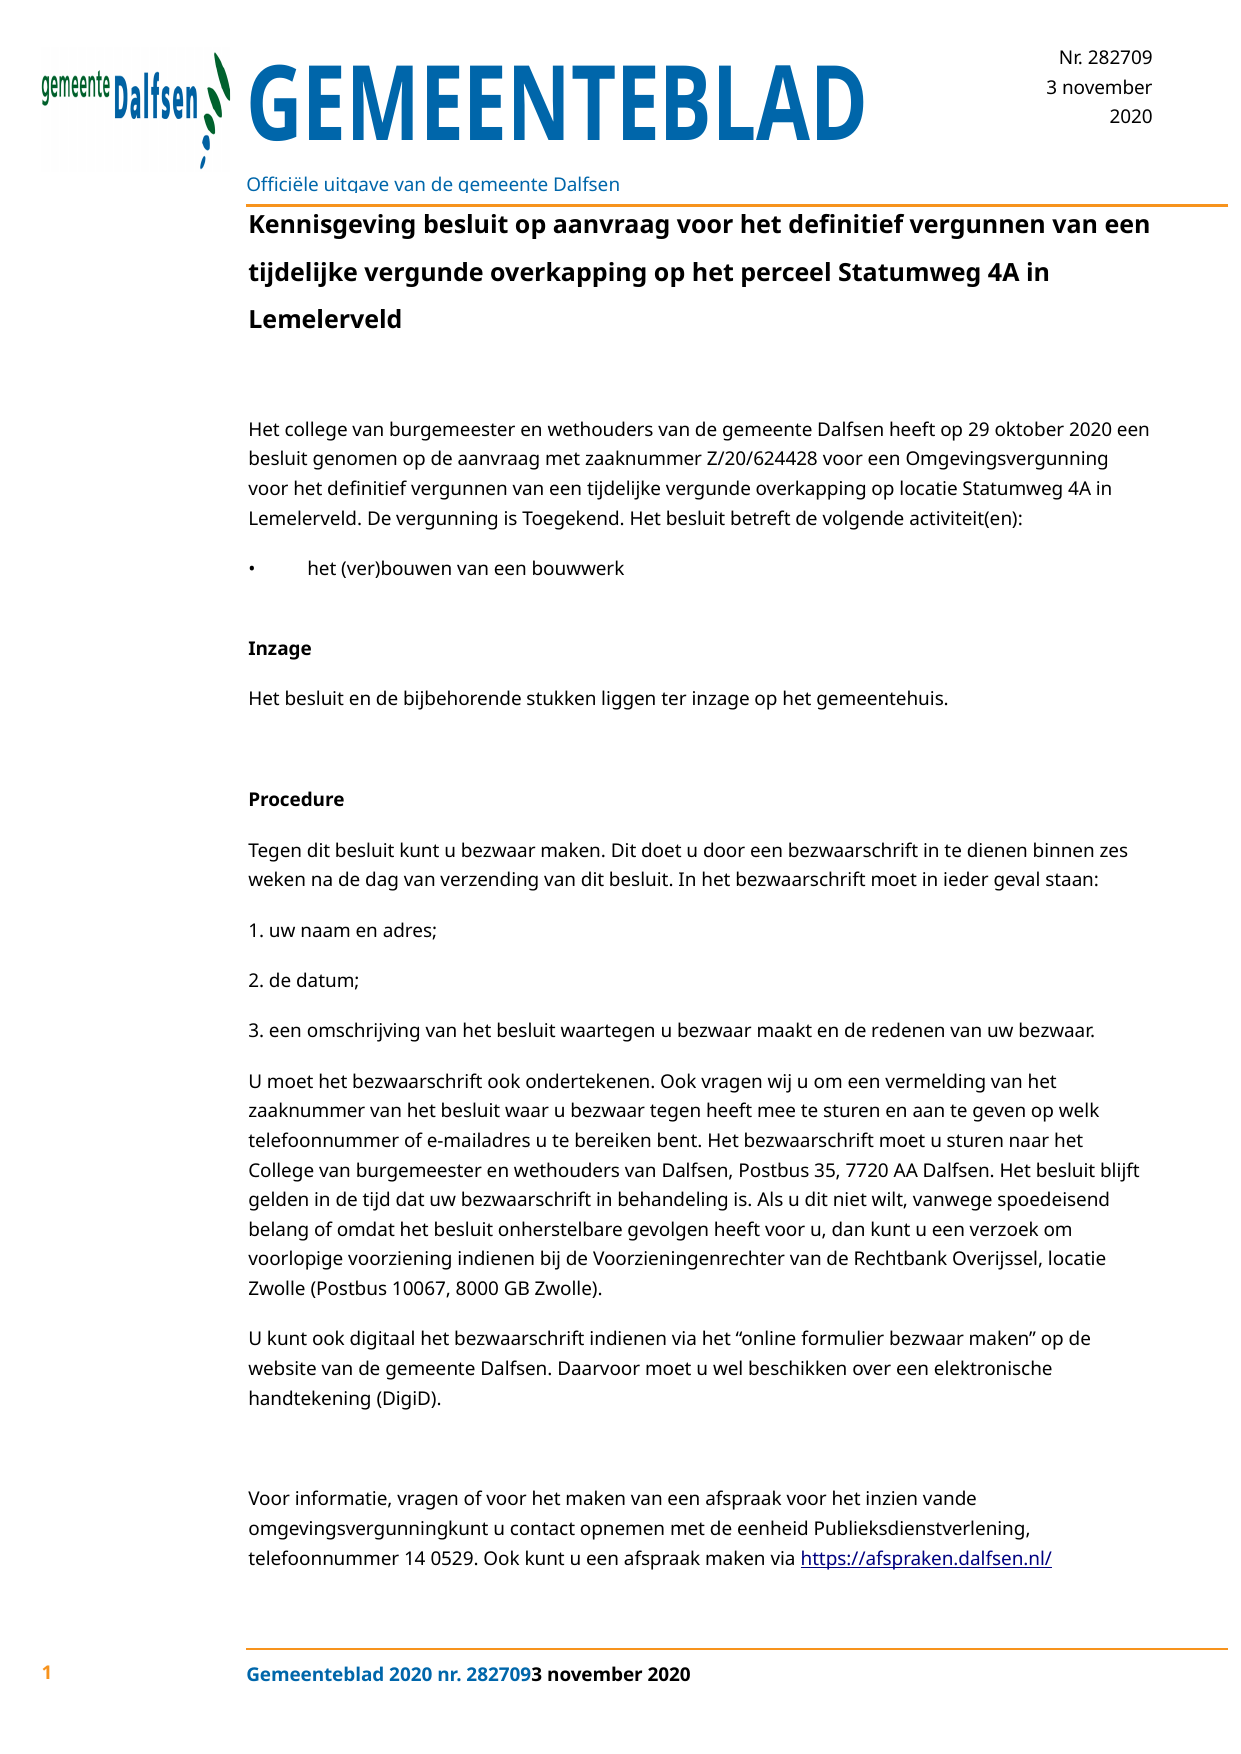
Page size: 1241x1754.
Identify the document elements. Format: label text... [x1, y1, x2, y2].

text 1. uw naam en adres; [248, 917, 1152, 942]
text U moet het bezwaarschrift ook ondertekenen. Ook vragen wij u om een vermelding van het zaaknummer van het besluit waar u bezwaar tegen heeft mee te sturen en aan te geven op welk telefoonnummer of e-mailadres u te bereiken bent. Het bezwaarschrift moet u sturen naar het College van burgemeester en wethouders van Dalfsen, Postbus 35, 7720 AA Dalfsen. Het besluit blijft gelden in de tijd dat uw bezwaarschrift in behandeling is. Als u dit niet wilt, vanwege spoedeisend belang of omdat het besluit onherstelbare gevolgen heeft voor u, dan kunt u een verzoek om voorlopige voorziening indienen bij de Voorzieningenrechter van de Rechtbank Overijssel, locatie Zwolle (Postbus 10067, 8000 GB Zwolle). [248, 1068, 1152, 1301]
text Voor informatie, vragen of voor het maken van een afspraak voor het inzien vande omgevingsvergunningkunt u contact opnemen met de eenheid Publieksdienstverlening, telefoonnummer 14 0529. Ook kunt u een afspraak maken via https://afspraken.dalfsen.nl/ [248, 1486, 1152, 1570]
text 3. een omschrijving van het besluit waartegen u bezwaar maakt en de redenen van uw bezwaar. [248, 1018, 1152, 1043]
text Het besluit en de bijbehorende stukken liggen ter inzage op het gemeentehuis. [248, 686, 1152, 711]
text Het college van burgemeester en wethouders van de gemeente Dalfsen heeft op 29 oktober 2020 een besluit genomen op de aanvraag met zaaknummer Z/20/624428 voor een Omgevingsvergunning voor het definitief vergunnen van een tijdelijke vergunde overkapping op locatie Statumweg 4A in Lemelerveld. De vergunning is Toegekend. Het besluit betreft de volgende activiteit(en): [248, 416, 1152, 530]
picture [41, 47, 231, 172]
text Kennisgeving besluit op aanvraag voor het definitief vergunnen van een tijdelijke vergunde overkapping op het perceel Statumweg 4A in Lemelerveld [248, 207, 1152, 336]
text Tegen dit besluit kunt u bezwaar maken. Dit doet u door een bezwaarschrift in te dienen binnen zes weken na de dag van verzending van dit besluit. In het bezwaarschrift moet in ieder geval staan: [248, 837, 1152, 892]
text U kunt ook digitaal het bezwaarschrift indienen via het “online formulier bezwaar maken” op de website van de gemeente Dalfsen. Daarvoor moet u wel beschikken over een elektronische handtekening (DigiD). [248, 1326, 1152, 1410]
list het (ver)bouwen van een bouwwerk [248, 555, 1152, 581]
text Inzage [248, 635, 1152, 661]
text Procedure [248, 786, 1152, 812]
text 2. de datum; [248, 967, 1152, 993]
